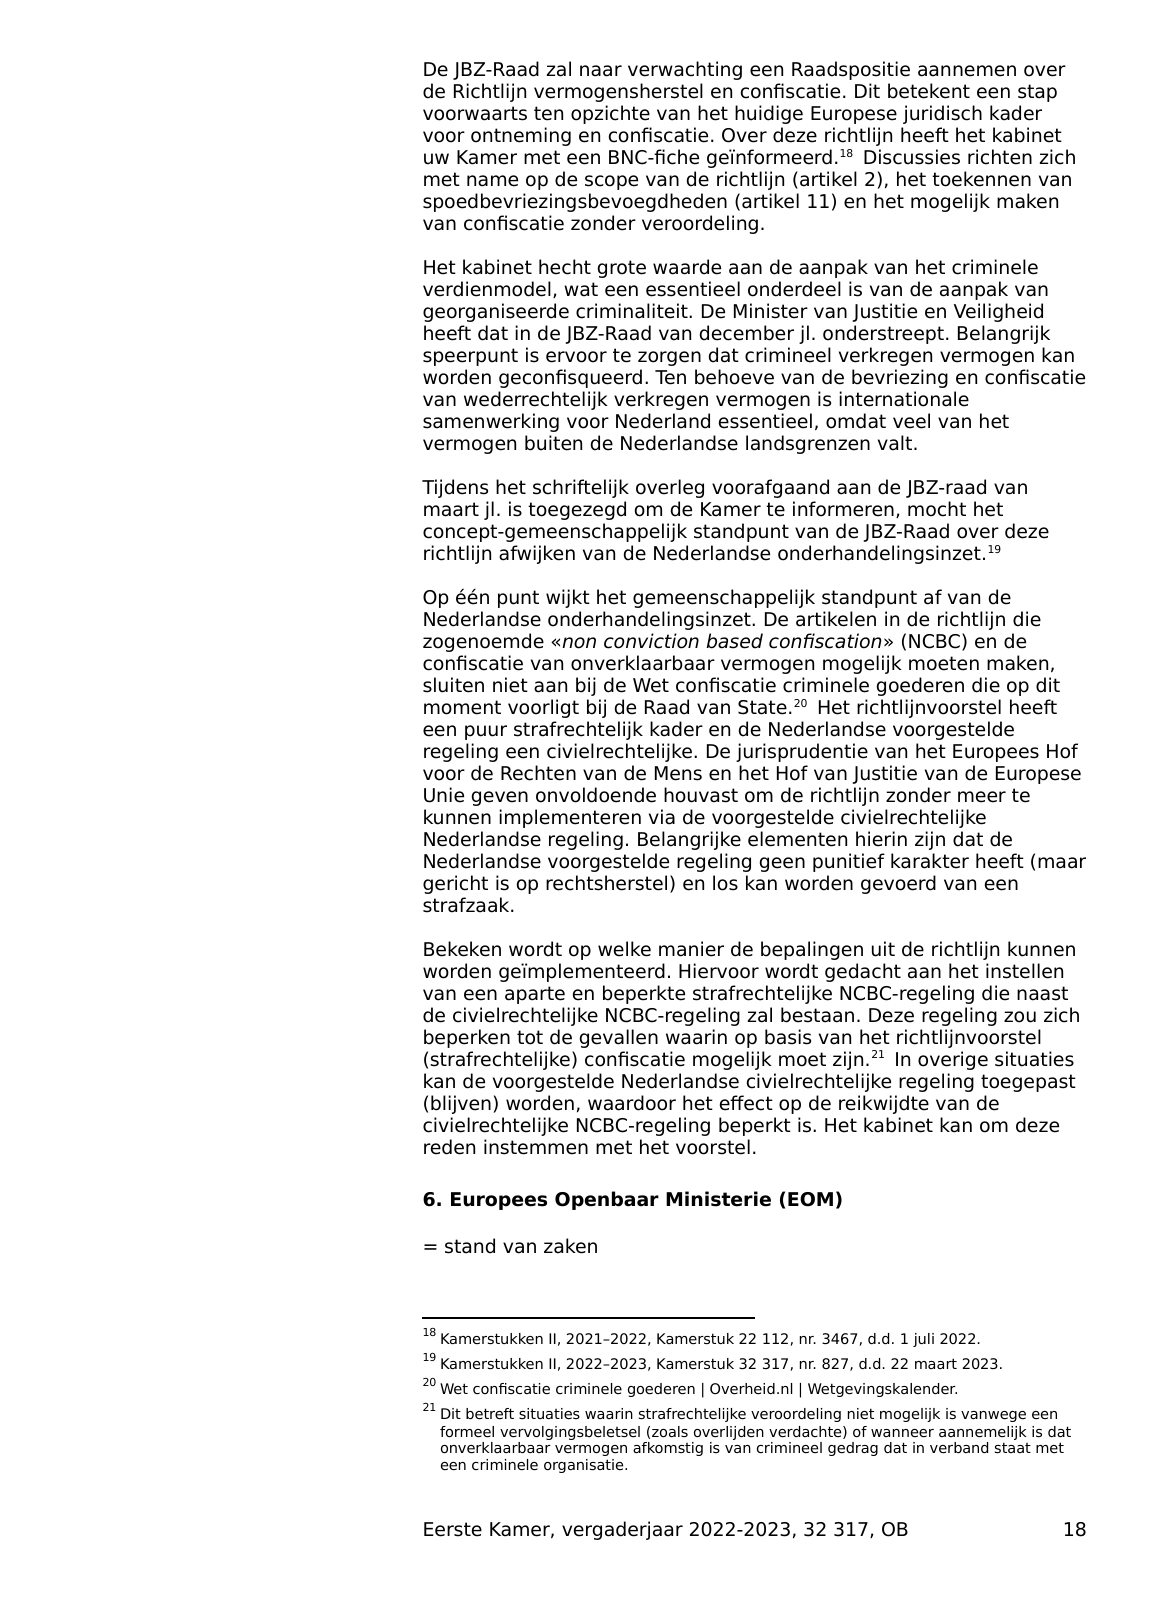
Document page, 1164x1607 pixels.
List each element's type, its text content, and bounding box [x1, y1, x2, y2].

text = stand van zaken [422, 1236, 1087, 1258]
text Bekeken wordt op welke manier de bepalingen uit de richtlijn kunnen worden geïmplementeerd. Hiervoor wordt gedacht aan het instellen van een aparte en beperkte strafrechtelijke NCBC-regeling die naast de civielrechtelijke NCBC-regeling zal bestaan. Deze regeling zou zich beperken tot de gevallen waarin op basis van het richtlijnvoorstel (strafrechtelijke) confiscatie mogelijk moet zijn. In overige situaties kan de voorgestelde Nederlandse civielrechtelijke regeling toegepast (blijven) worden, waardoor het effect op de reikwijdte van de civielrechtelijke NCBC-regeling beperkt is. Het kabinet kan om deze reden instemmen met het voorstel. [422, 939, 1087, 1159]
text Het kabinet hecht grote waarde aan de aanpak van het criminele verdienmodel, wat een essentieel onderdeel is van de aanpak van georganiseerde criminaliteit. De Minister van Justitie en Veiligheid heeft dat in de JBZ-Raad van december jl. onderstreept. Belangrijk speerpunt is ervoor te zorgen dat crimineel verkregen vermogen kan worden geconfisqueerd. Ten behoeve van de bevriezing en confiscatie van wederrechtelijk verkregen vermogen is internationale samenwerking voor Nederland essentieel, omdat veel van het vermogen buiten de Nederlandse landsgrenzen valt. [422, 257, 1087, 455]
text Dit betreft situaties waarin strafrechtelijke veroordeling niet mogelijk is vanwege een formeel vervolgingsbeletsel (zoals overlijden verdachte) of wanneer aannemelijk is dat onverklaarbaar vermogen afkomstig is van crimineel gedrag dat in verband staat met een criminele organisatie. [422, 1402, 1087, 1474]
text Wet confiscatie criminele goederen | Overheid.nl | Wetgevingskalender. [422, 1377, 1087, 1399]
text Kamerstukken II, 2022–2023, Kamerstuk 32 317, nr. 827, d.d. 22 maart 2023. [422, 1352, 1087, 1374]
text De JBZ-Raad zal naar verwachting een Raadspositie aannemen over de Richtlijn vermogensherstel en confiscatie. Dit betekent een stap voorwaarts ten opzichte van het huidige Europese juridisch kader voor ontneming en confiscatie. Over deze richtlijn heeft het kabinet uw Kamer met een BNC-fiche geïnformeerd. Discussies richten zich met name op de scope van de richtlijn (artikel 2), het toekennen van spoedbevriezingsbevoegdheden (artikel 11) en het mogelijk maken van confiscatie zonder veroordeling. [422, 59, 1087, 235]
text Tijdens het schriftelijk overleg voorafgaand aan de JBZ-raad van maart jl. is toegezegd om de Kamer te informeren, mocht het concept-gemeenschappelijk standpunt van de JBZ-Raad over deze richtlijn afwijken van de Nederlandse onderhandelingsinzet. [422, 477, 1087, 565]
text Kamerstukken II, 2021–2022, Kamerstuk 22 112, nr. 3467, d.d. 1 juli 2022. [422, 1327, 1087, 1349]
text Op één punt wijkt het gemeenschappelijk standpunt af van de Nederlandse onderhandelingsinzet. De artikelen in de richtlijn die zogenoemde «non conviction based confiscation» (NCBC) en de confiscatie van onverklaarbaar vermogen mogelijk moeten maken, sluiten niet aan bij de Wet confiscatie criminele goederen die op dit moment voorligt bij de Raad van State. Het richtlijnvoorstel heeft een puur strafrechtelijk kader en de Nederlandse voorgestelde regeling een civielrechtelijke. De jurisprudentie van het Europees Hof voor de Rechten van de Mens en het Hof van Justitie van de Europese Unie geven onvoldoende houvast om de richtlijn zonder meer te kunnen implementeren via de voorgestelde civielrechtelijke Nederlandse regeling. Belangrijke elementen hierin zijn dat de Nederlandse voorgestelde regeling geen punitief karakter heeft (maar gericht is op rechtsherstel) en los kan worden gevoerd van een strafzaak. [422, 587, 1087, 917]
subtitle 6. Europees Openbaar Ministerie (EOM) [422, 1189, 1087, 1211]
